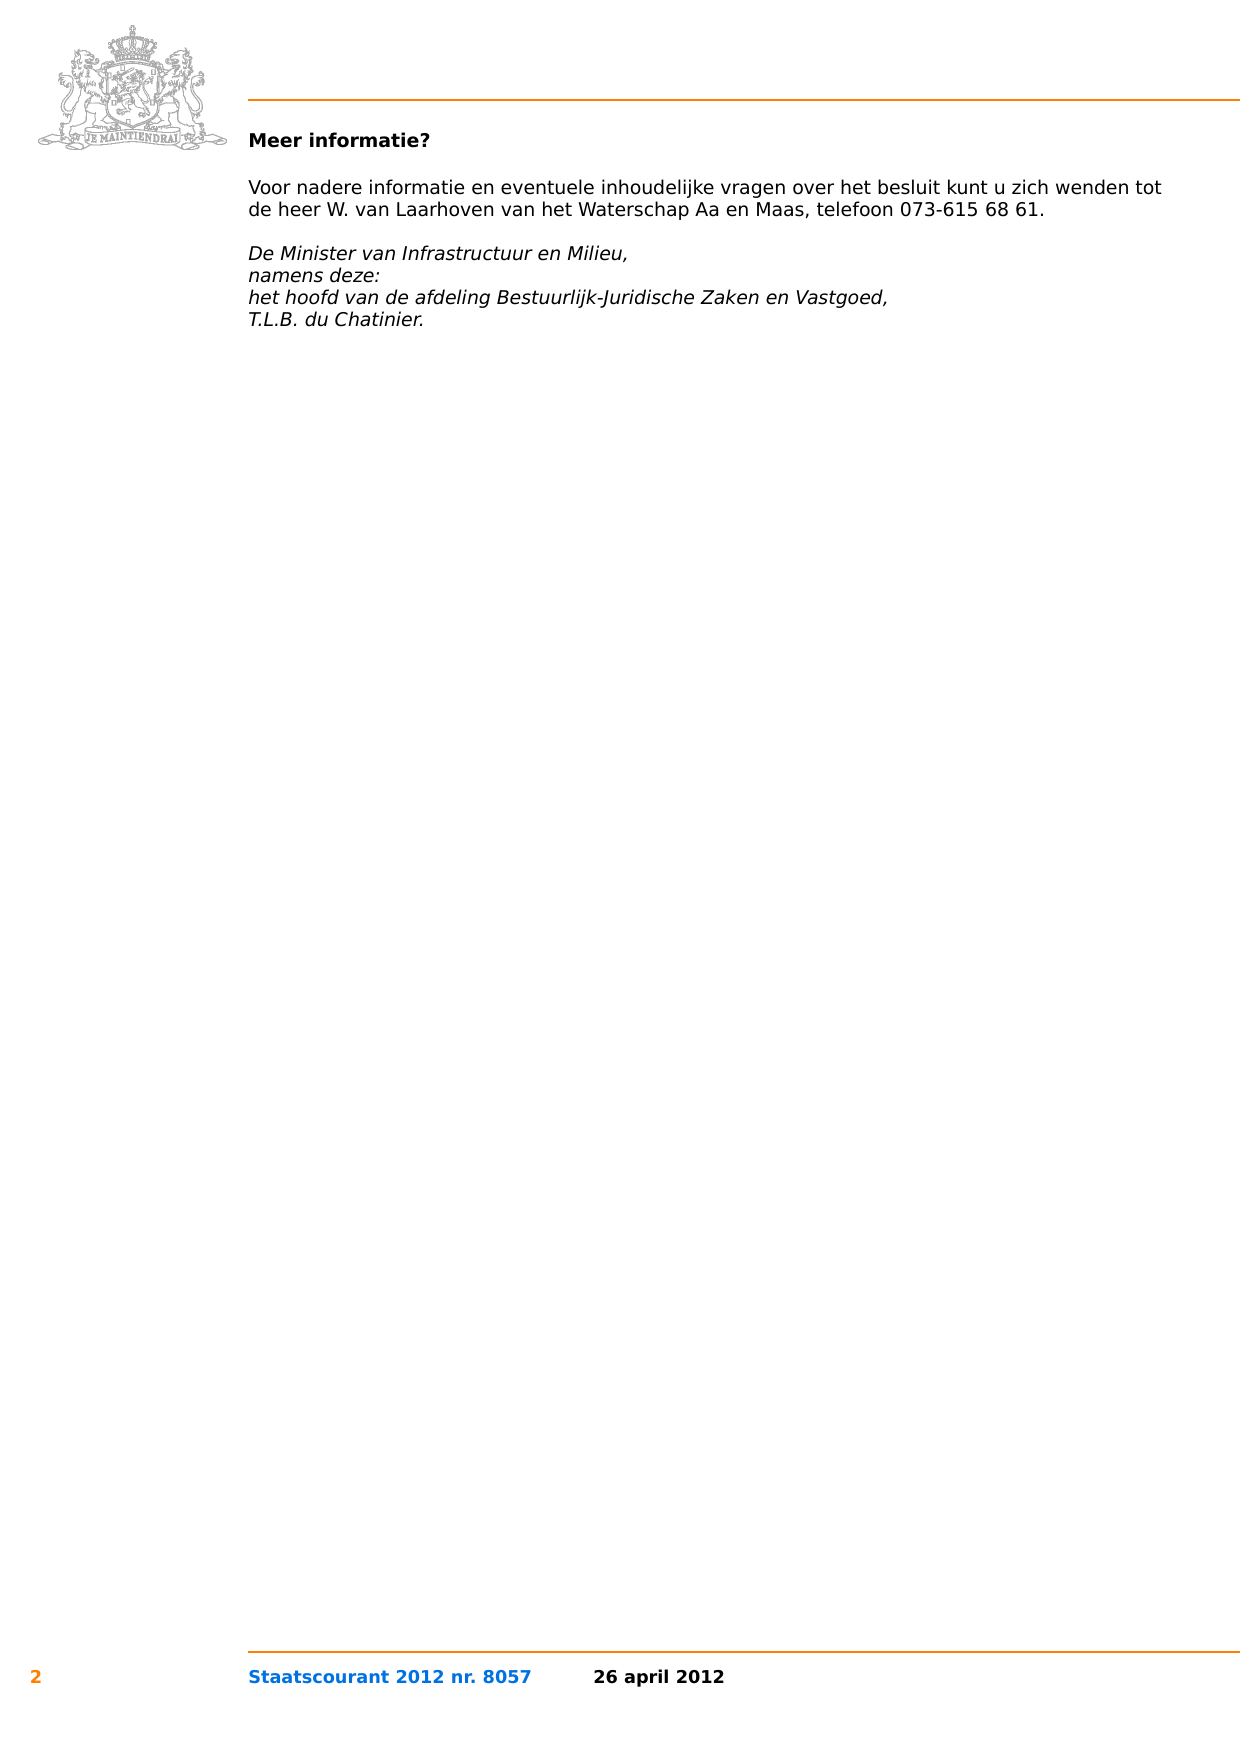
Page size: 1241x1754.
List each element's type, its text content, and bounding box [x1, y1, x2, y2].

subtitle Meer informatie? [248, 130, 1163, 152]
text Voor nadere informatie en eventuele inhoudelijke vragen over het besluit kunt u zich wenden tot de heer W. van Laarhoven van het Waterschap Aa en Maas, telefoon 073-615 68 61. [248, 177, 1163, 221]
picture [38, 25, 227, 150]
text De Minister van Infrastructuur en Milieu, namens deze: het hoofd van de afdeling Bestuurlijk-Juridische Zaken en Vastgoed, T.L.B. du Chatinier. [248, 243, 1163, 331]
